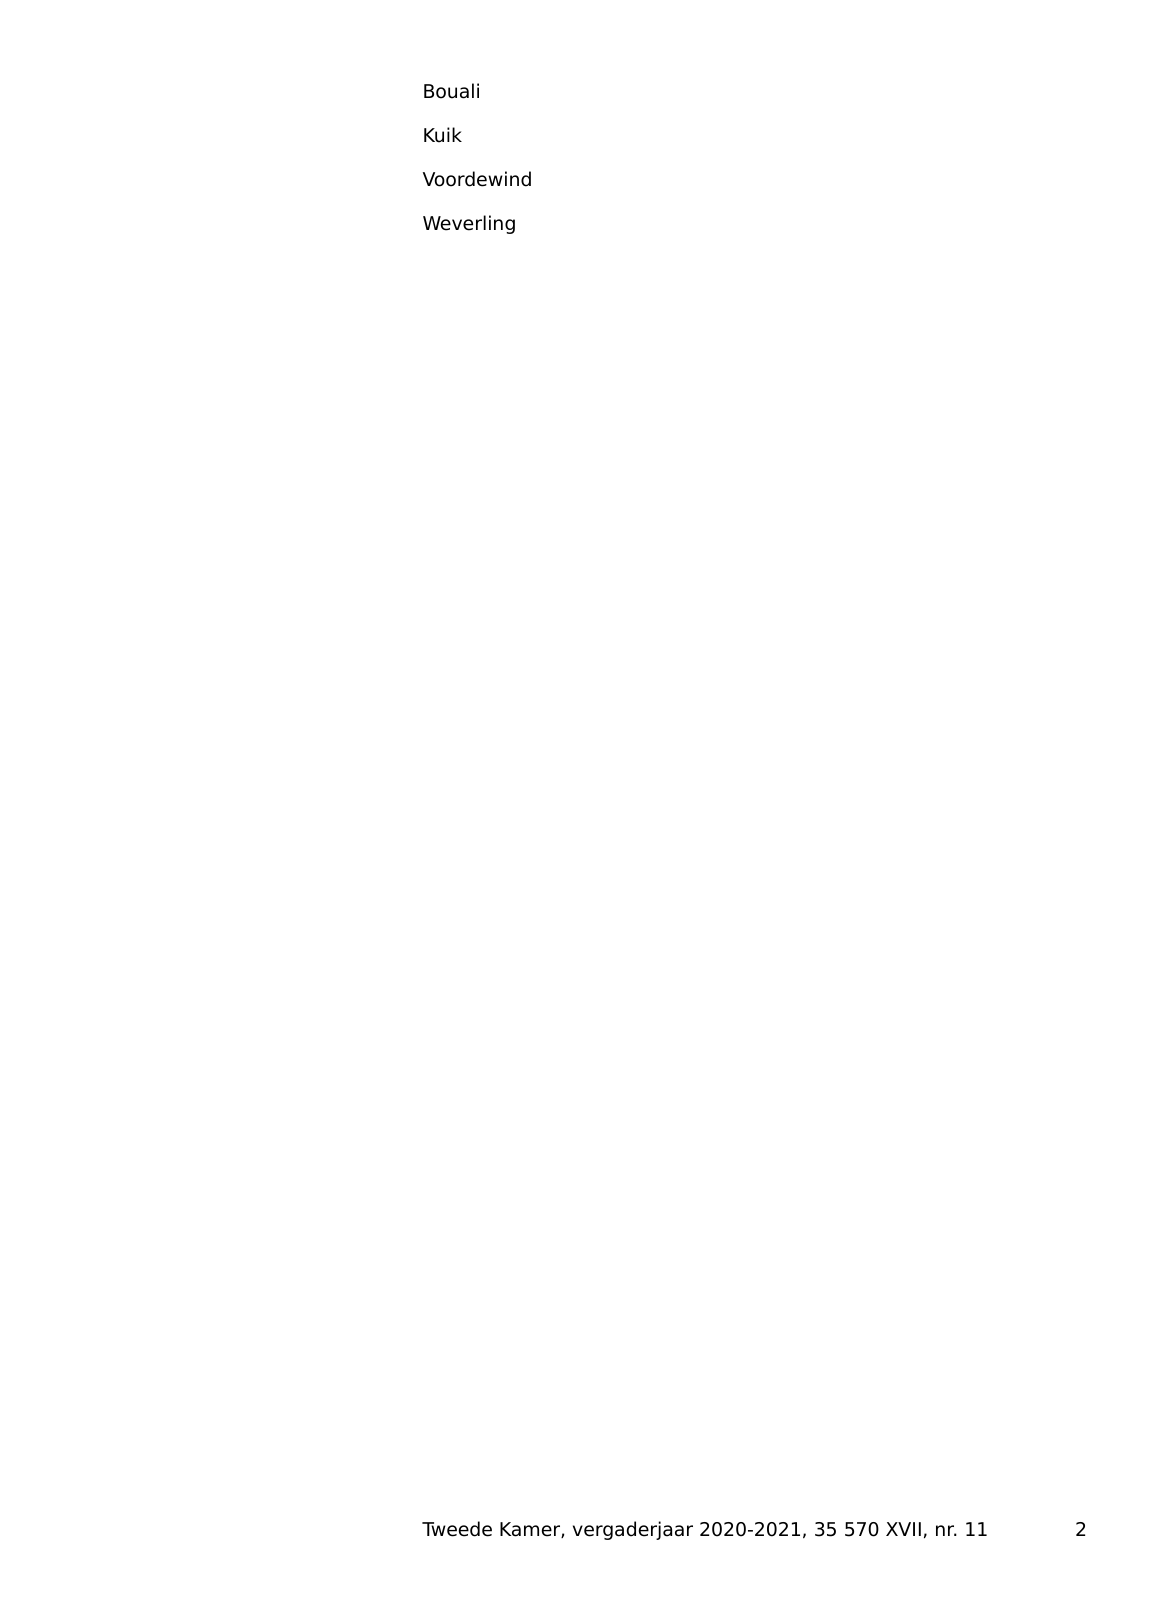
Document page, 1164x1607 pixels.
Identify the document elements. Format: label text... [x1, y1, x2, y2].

text Bouali Kuik Voordewind Weverling [422, 59, 1087, 235]
